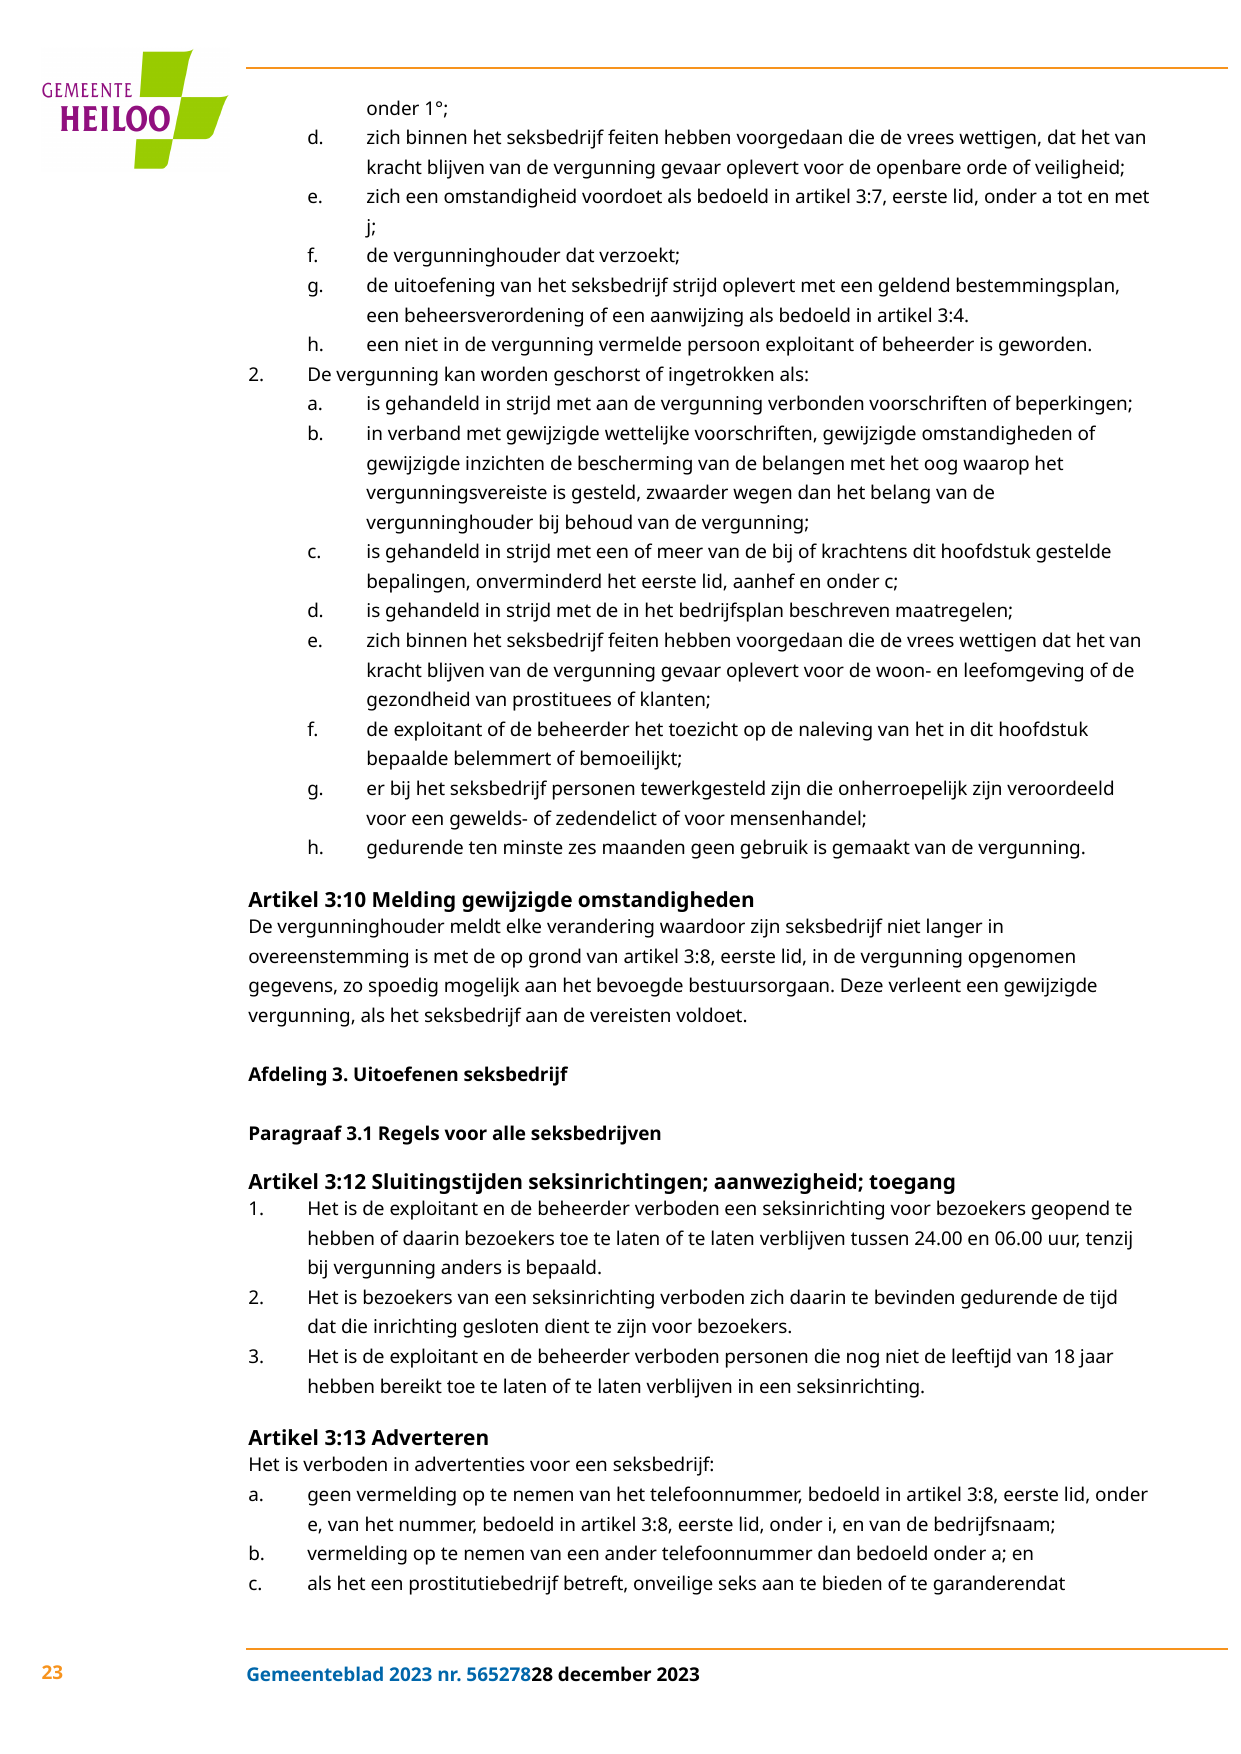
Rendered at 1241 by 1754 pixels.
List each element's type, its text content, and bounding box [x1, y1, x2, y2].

list Het is de exploitant en de beheerder verboden een seksinrichting voor bezoekers geopend te hebben of daarin bezoekers toe te laten of te laten verblijven tussen 24.00 en 06.00 uur, tenzij bij vergunning anders is bepaald. [248, 1195, 1152, 1280]
list vermelding op te nemen van een ander telefoonnummer dan bedoeld onder a; en [248, 1540, 1152, 1566]
text Het is verboden in advertenties voor een seksbedrijf: [248, 1452, 1152, 1477]
list in verband met gewijzigde wettelijke voorschriften, gewijzigde omstandigheden of gewijzigde inzichten de bescherming van de belangen met het oog waarop het vergunningsvereiste is gesteld, zwaarder wegen dan het belang van de vergunninghouder bij behoud van de vergunning; [307, 420, 1152, 535]
list als het een prostitutiebedrijf betreft, onveilige seks aan te bieden of te garanderendat [248, 1570, 1152, 1596]
text Artikel 3:12 Sluitingstijden seksinrichtingen; aanwezigheid; toegang [248, 1167, 1152, 1195]
list zich een omstandigheid voordoet als bedoeld in artikel 3:7, eerste lid, onder a tot en met j; [307, 183, 1152, 239]
list Het is de exploitant en de beheerder verboden personen die nog niet de leeftijd van 18 jaar hebben bereikt toe te laten of te laten verblijven in een seksinrichting. [248, 1343, 1152, 1398]
list de uitoefening van het seksbedrijf strijd oplevert met een geldend bestemmingsplan, een beheersverordening of een aanwijzing als bedoeld in artikel 3:4. [307, 272, 1152, 328]
list is gehandeld in strijd met een of meer van de bij of krachtens dit hoofdstuk gestelde bepalingen, onverminderd het eerste lid, aanhef en onder c; [307, 538, 1152, 594]
text De vergunninghouder meldt elke verandering waardoor zijn seksbedrijf niet langer in overeenstemming is met de op grond van artikel 3:8, eerste lid, in de vergunning opgenomen gegevens, zo spoedig mogelijk aan het bevoegde bestuursorgaan. Deze verleent een gewijzigde vergunning, als het seksbedrijf aan de vereisten voldoet. [248, 913, 1152, 1028]
list de exploitant of de beheerder het toezicht op de naleving van het in dit hoofdstuk bepaalde belemmert of bemoeilijkt; [307, 716, 1152, 771]
list geen vermelding op te nemen van het telefoonnummer, bedoeld in artikel 3:8, eerste lid, onder e, van het nummer, bedoeld in artikel 3:8, eerste lid, onder i, en van de bedrijfsnaam; [248, 1481, 1152, 1537]
list onder 1°; [307, 95, 1152, 121]
list is gehandeld in strijd met de in het bedrijfsplan beschreven maatregelen; [307, 598, 1152, 623]
list er bij het seksbedrijf personen tewerkgesteld zijn die onherroepelijk zijn veroordeeld voor een gewelds- of zedendelict of voor mensenhandel; [307, 775, 1152, 831]
list gedurende ten minste zes maanden geen gebruik is gemaakt van de vergunning. [307, 834, 1152, 860]
list een niet in de vergunning vermelde persoon exploitant of beheerder is geworden. [307, 331, 1152, 357]
list is gehandeld in strijd met aan de vergunning verbonden voorschriften of beperkingen; [307, 391, 1152, 416]
text Artikel 3:13 Adverteren [248, 1423, 1152, 1452]
list De vergunning kan worden geschorst of ingetrokken als: [248, 361, 1152, 387]
list zich binnen het seksbedrijf feiten hebben voorgedaan die de vrees wettigen, dat het van kracht blijven van de vergunning gevaar oplevert voor de openbare orde of veiligheid; [307, 124, 1152, 180]
picture [41, 47, 231, 172]
text Artikel 3:10 Melding gewijzigde omstandigheden [248, 885, 1152, 913]
list zich binnen het seksbedrijf feiten hebben voorgedaan die de vrees wettigen dat het van kracht blijven van de vergunning gevaar oplevert voor de woon- en leefomgeving of de gezondheid van prostituees of klanten; [307, 627, 1152, 712]
list de vergunninghouder dat verzoekt; [307, 243, 1152, 268]
list Het is bezoekers van een seksinrichting verboden zich daarin te bevinden gedurende de tijd dat die inrichting gesloten dient te zijn voor bezoekers. [248, 1284, 1152, 1339]
text Paragraaf 3.1 Regels voor alle seksbedrijven [248, 1120, 1152, 1146]
text Afdeling 3. Uitoefenen seksbedrijf [248, 1061, 1152, 1087]
